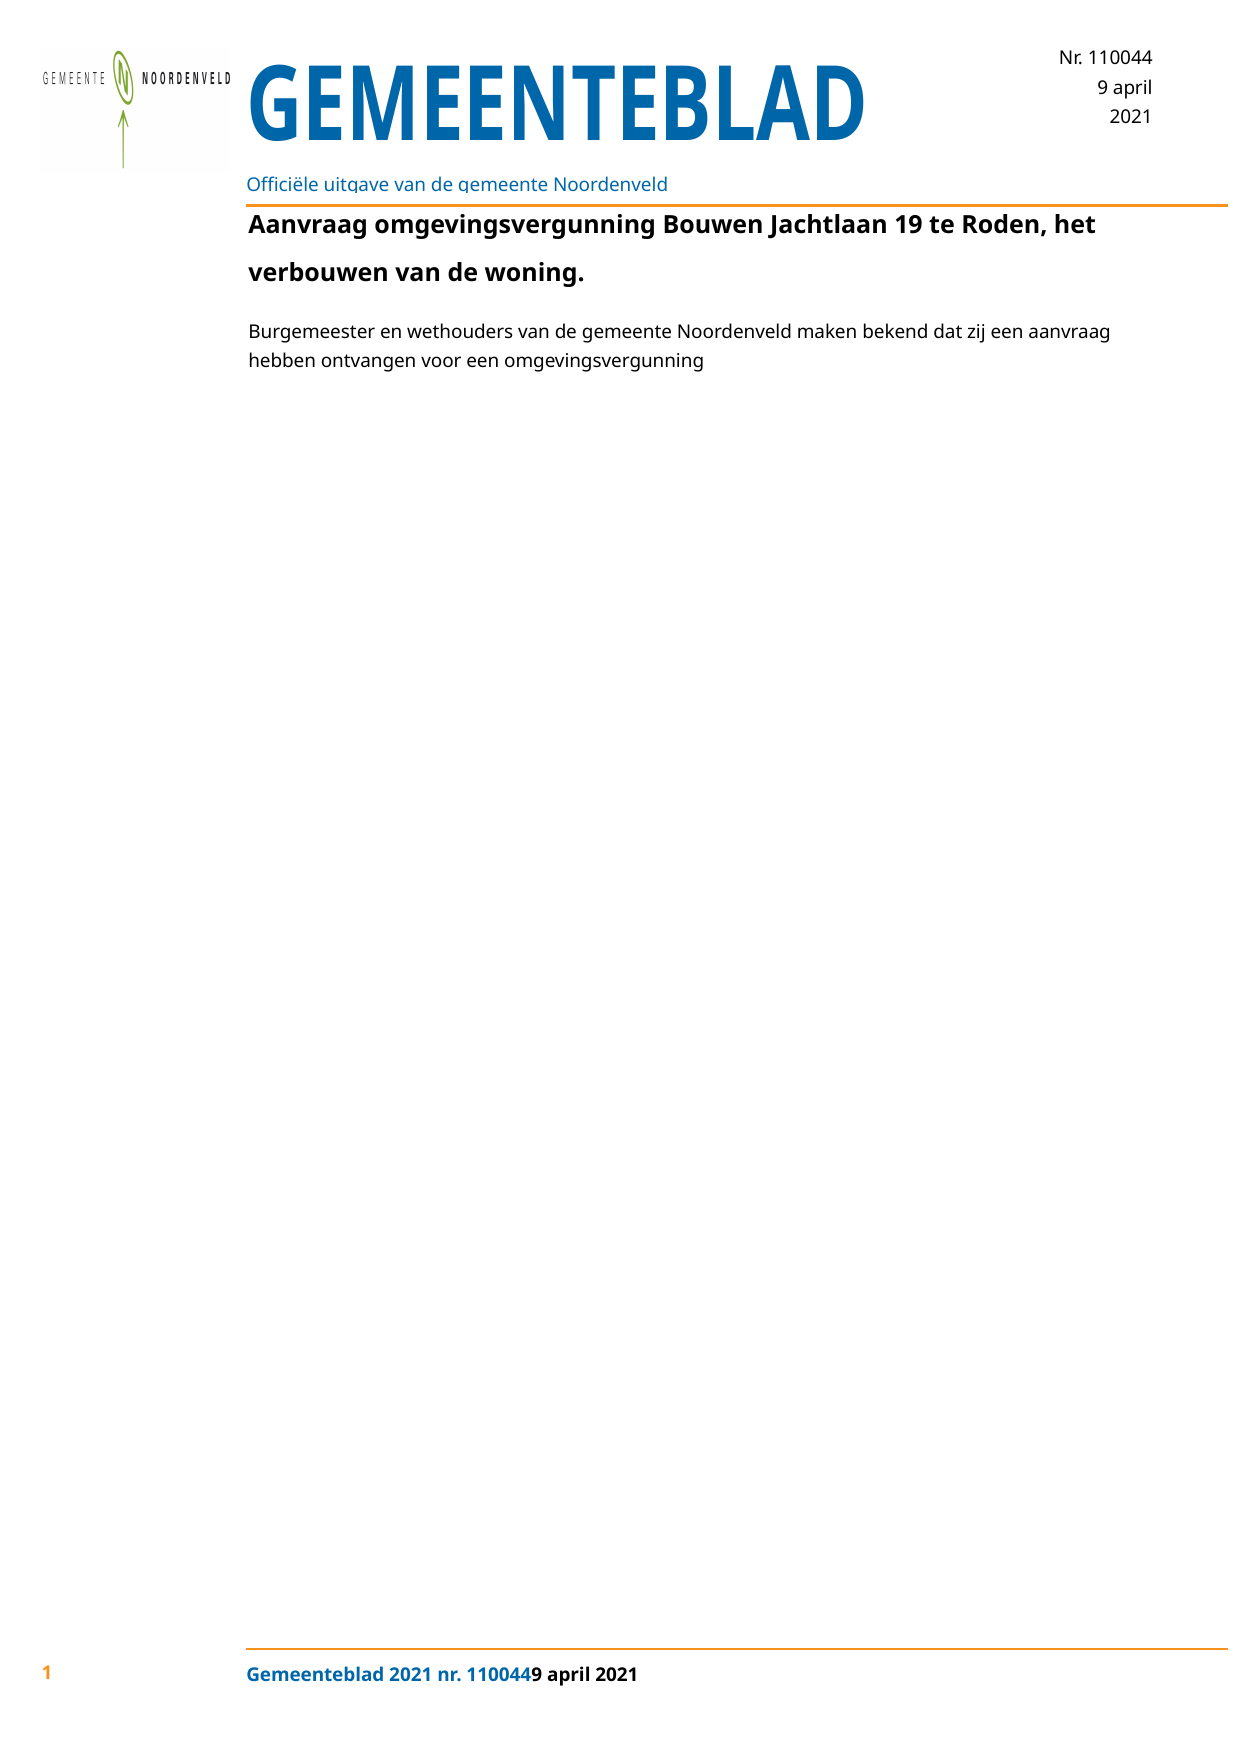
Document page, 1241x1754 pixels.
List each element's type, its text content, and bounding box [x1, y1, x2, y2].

picture [41, 47, 231, 172]
text Aanvraag omgevingsvergunning Bouwen Jachtlaan 19 te Roden, het verbouwen van de woning. [248, 207, 1152, 288]
text Burgemeester en wethouders van de gemeente Noordenveld maken bekend dat zij een aanvraag hebben ontvangen voor een omgevingsvergunning [248, 318, 1152, 373]
